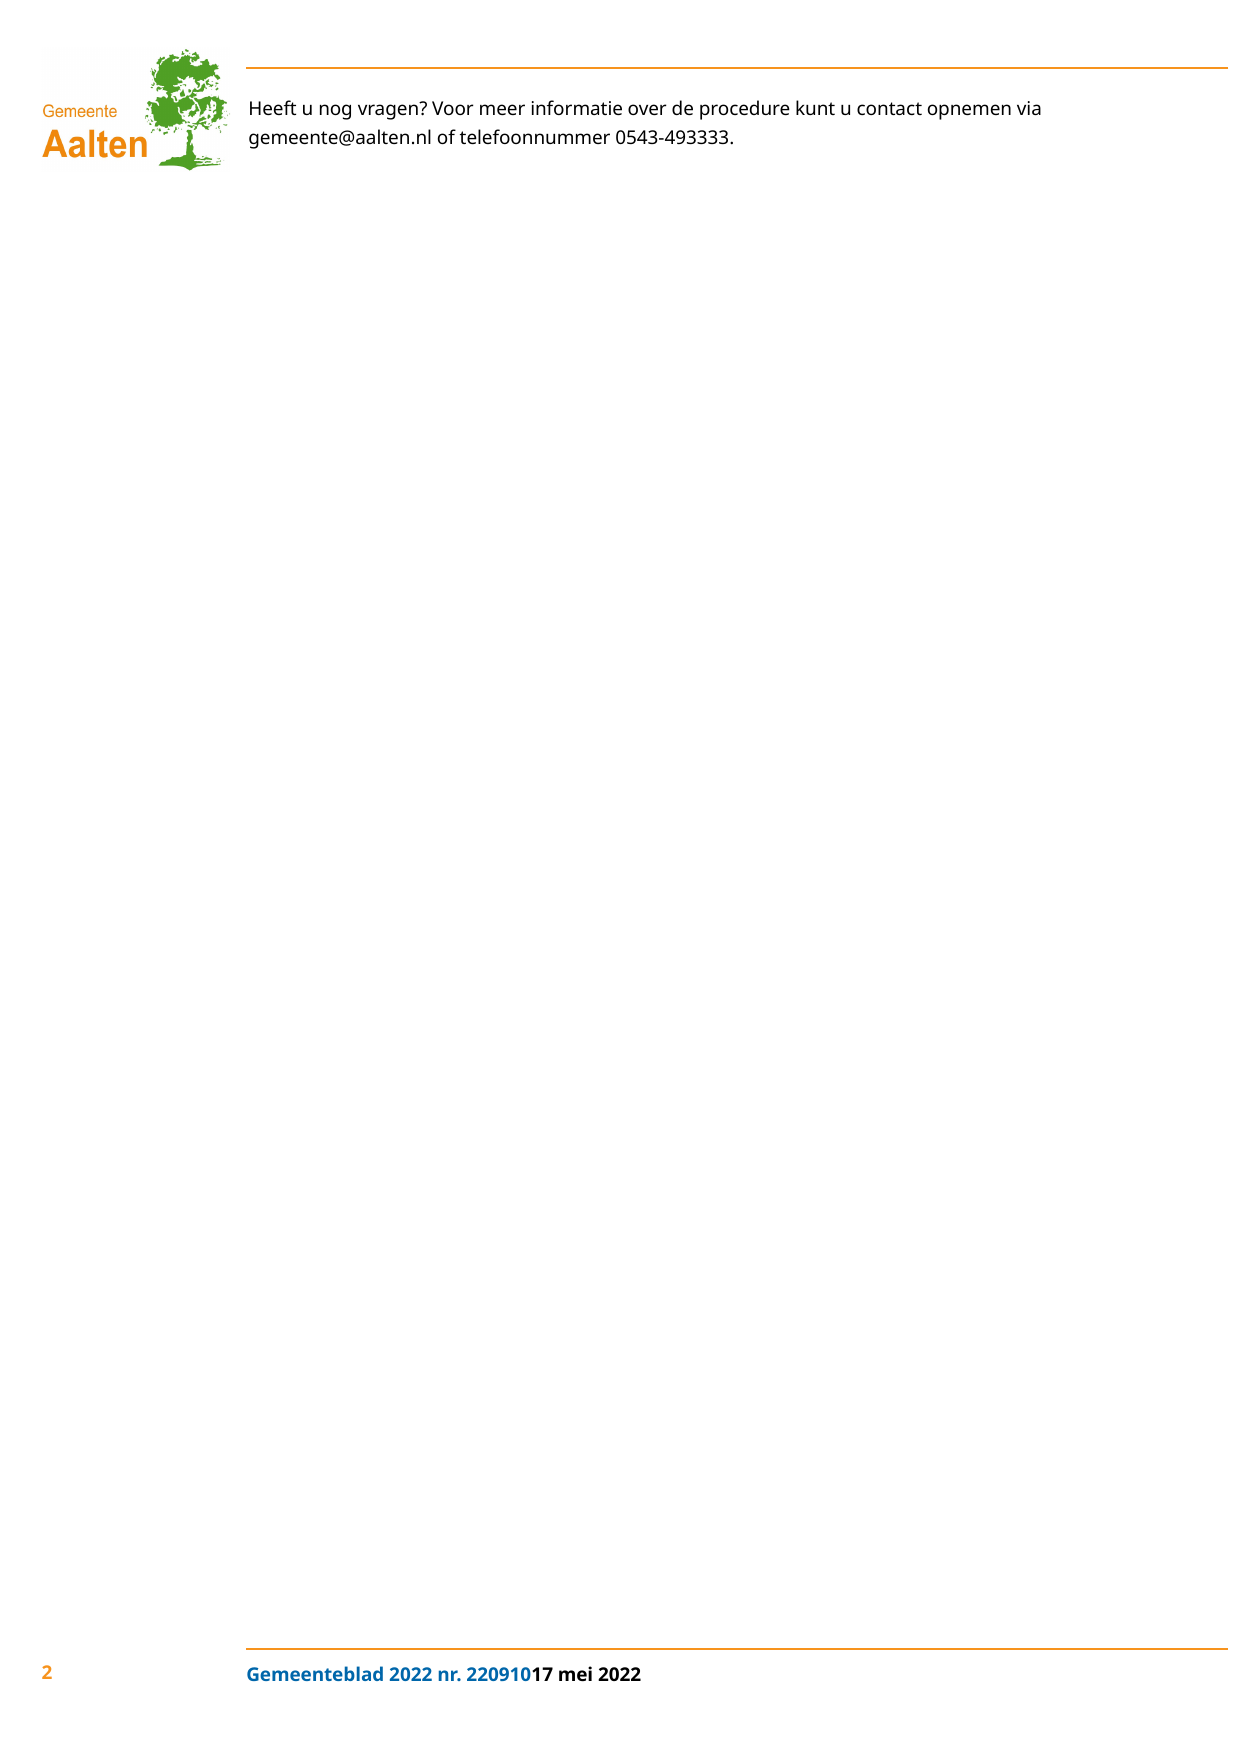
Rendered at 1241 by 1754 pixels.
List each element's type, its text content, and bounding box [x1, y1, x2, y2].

picture [41, 47, 231, 172]
text Heeft u nog vragen? Voor meer informatie over de procedure kunt u contact opnemen via gemeente@aalten.nl of telefoonnummer 0543-493333. [248, 95, 1152, 150]
